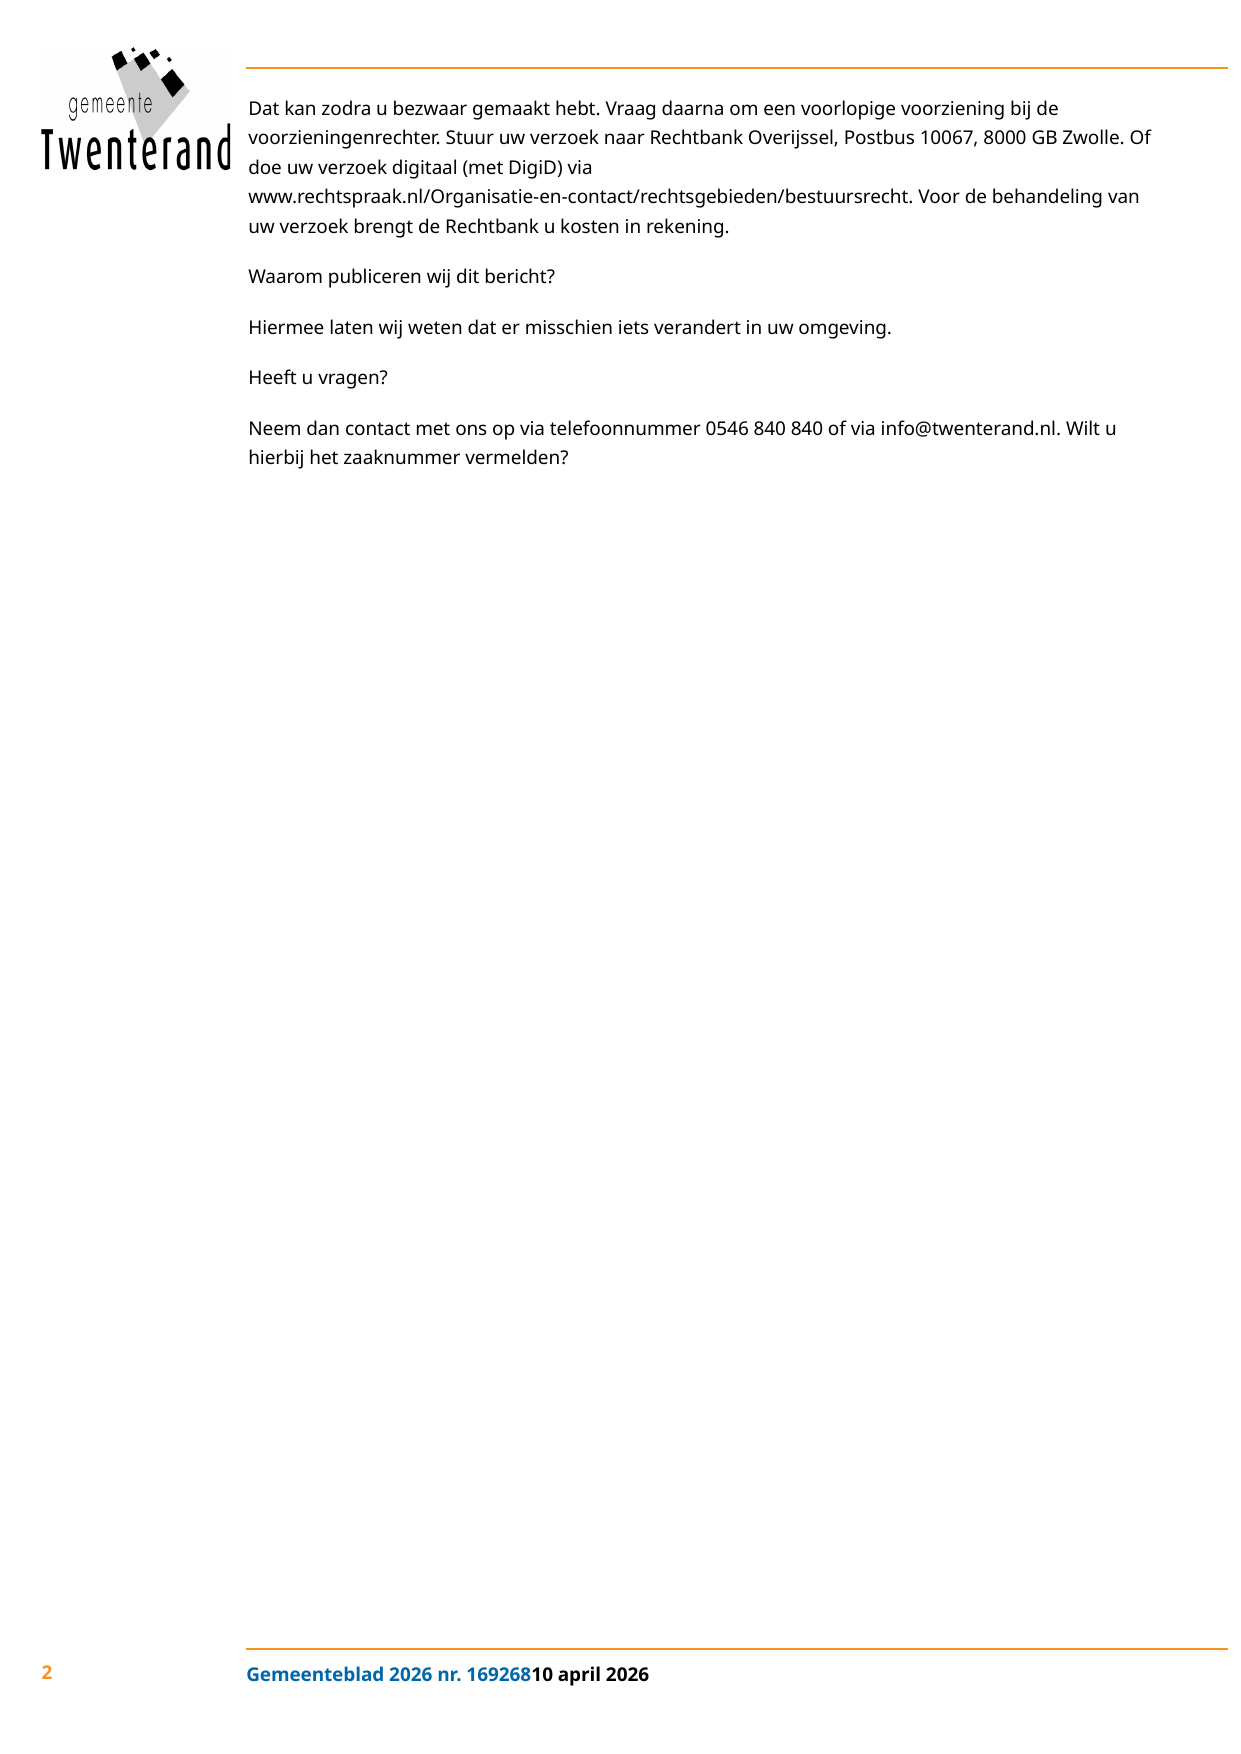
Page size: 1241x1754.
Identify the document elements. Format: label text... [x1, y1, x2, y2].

text Hiermee laten wij weten dat er misschien iets verandert in uw omgeving. [248, 314, 1152, 340]
text Waarom publiceren wij dit bericht? [248, 263, 1152, 289]
text Dat kan zodra u bezwaar gemaakt hebt. Vraag daarna om een voorlopige voorziening bij de voorzieningenrechter. Stuur uw verzoek naar Rechtbank Overijssel, Postbus 10067, 8000 GB Zwolle. Of doe uw verzoek digitaal (met DigiD) via www.rechtspraak.nl/Organisatie-en-contact/rechtsgebieden/bestuursrecht. Voor de behandeling van uw verzoek brengt de Rechtbank u kosten in rekening. [248, 95, 1152, 239]
picture [41, 47, 231, 172]
text Heeft u vragen? [248, 364, 1152, 390]
text Neem dan contact met ons op via telefoonnummer 0546 840 840 of via info@twenterand.nl. Wilt u hierbij het zaaknummer vermelden? [248, 415, 1152, 470]
